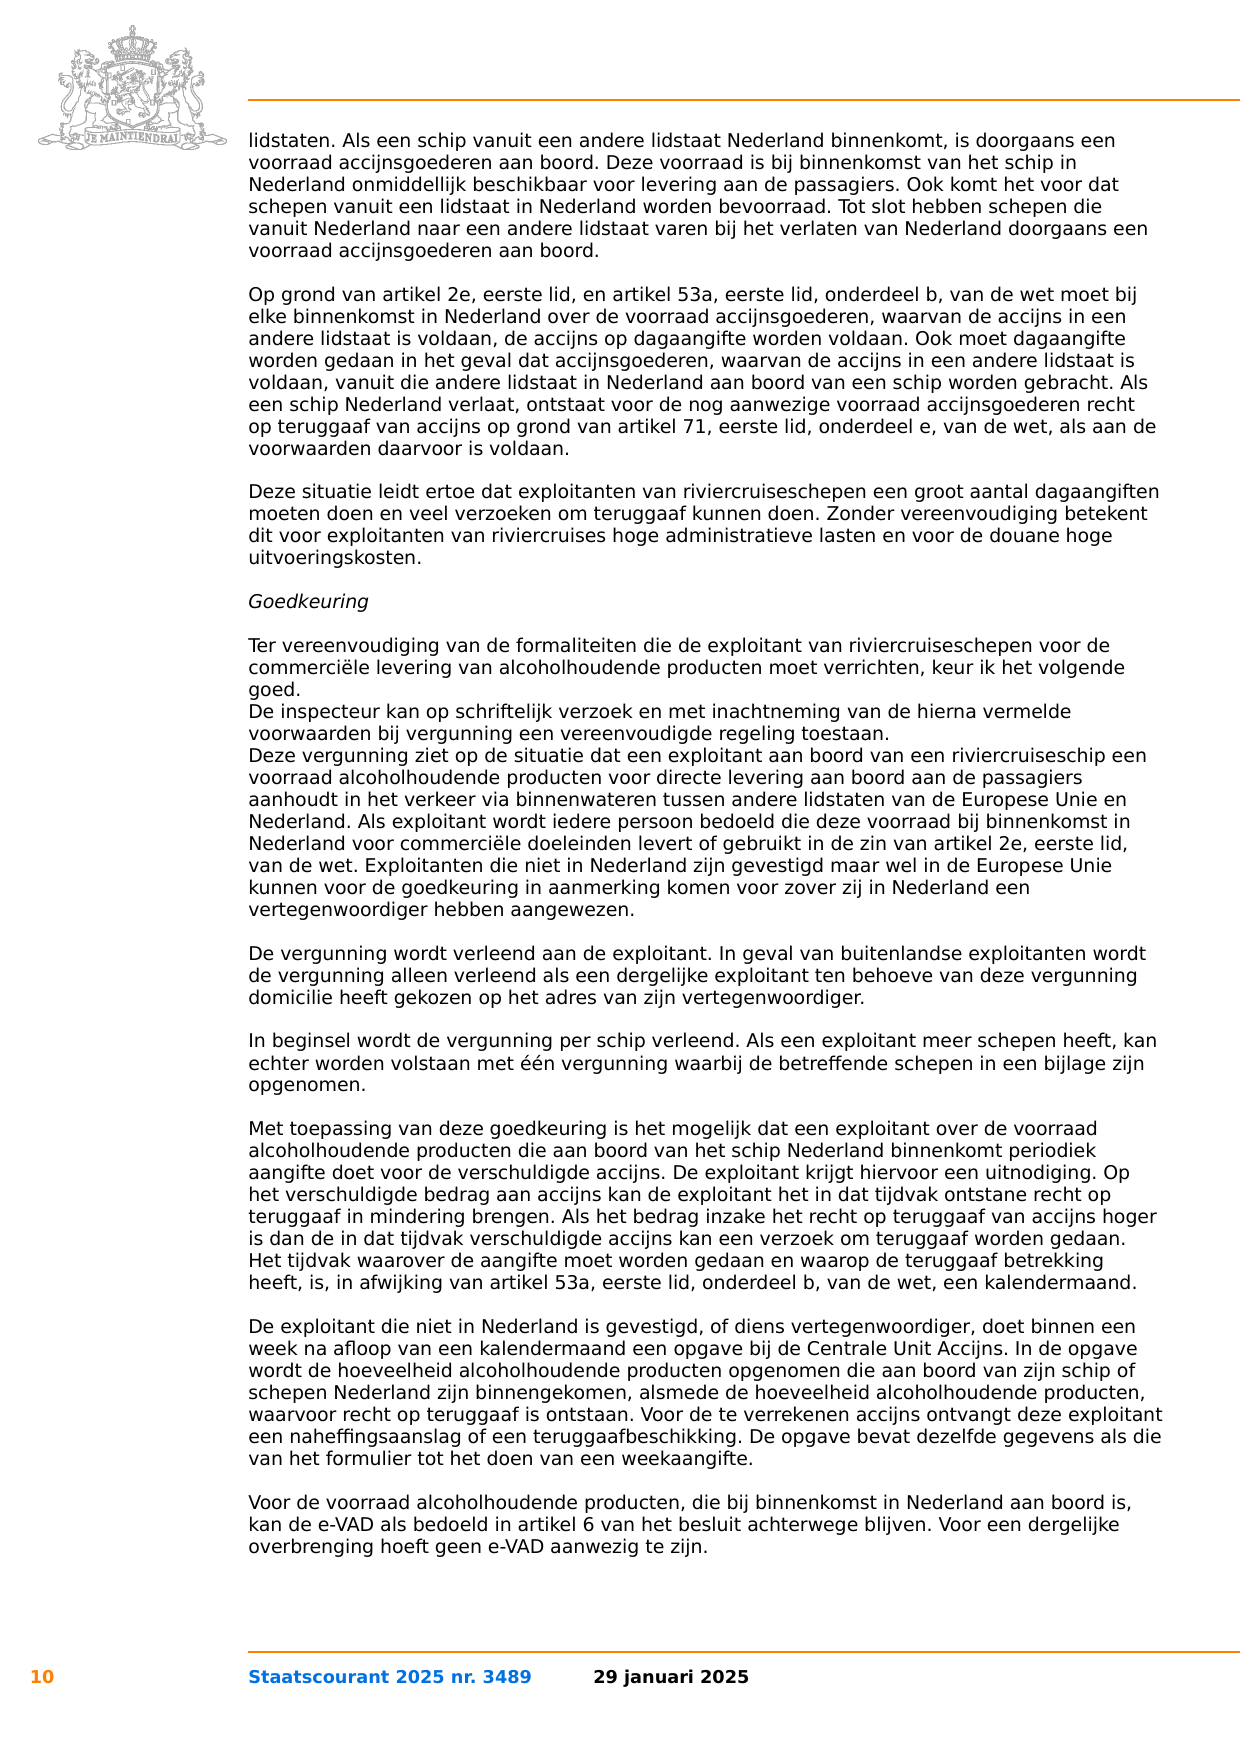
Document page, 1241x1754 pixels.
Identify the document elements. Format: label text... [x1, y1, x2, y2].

text lidstaten. Als een schip vanuit een andere lidstaat Nederland binnenkomt, is doorgaans een voorraad accijnsgoederen aan boord. Deze voorraad is bij binnenkomst van het schip in Nederland onmiddellijk beschikbaar voor levering aan de passagiers. Ook komt het voor dat schepen vanuit een lidstaat in Nederland worden bevoorraad. Tot slot hebben schepen die vanuit Nederland naar een andere lidstaat varen bij het verlaten van Nederland doorgaans een voorraad accijnsgoederen aan boord. [248, 130, 1163, 262]
picture [38, 25, 227, 150]
subtitle Goedkeuring [248, 591, 1163, 613]
text Deze situatie leidt ertoe dat exploitanten van riviercruiseschepen een groot aantal dagaangiften moeten doen en veel verzoeken om teruggaaf kunnen doen. Zonder vereenvoudiging betekent dit voor exploitanten van riviercruises hoge administratieve lasten en voor de douane hoge uitvoeringskosten. [248, 481, 1163, 569]
text In beginsel wordt de vergunning per schip verleend. Als een exploitant meer schepen heeft, kan echter worden volstaan met één vergunning waarbij de betreffende schepen in een bijlage zijn opgenomen. [248, 1030, 1163, 1096]
text Ter vereenvoudiging van de formaliteiten die de exploitant van riviercruiseschepen voor de commerciële levering van alcoholhoudende producten moet verrichten, keur ik het volgende goed. [248, 635, 1163, 701]
text De vergunning wordt verleend aan de exploitant. In geval van buitenlandse exploitanten wordt de vergunning alleen verleend als een dergelijke exploitant ten behoeve van deze vergunning domicilie heeft gekozen op het adres van zijn vertegenwoordiger. [248, 943, 1163, 1008]
text De inspecteur kan op schriftelijk verzoek en met inachtneming van de hierna vermelde voorwaarden bij vergunning een vereenvoudigde regeling toestaan. [248, 701, 1163, 745]
text De exploitant die niet in Nederland is gevestigd, of diens vertegenwoordiger, doet binnen een week na afloop van een kalendermaand een opgave bij de Centrale Unit Accijns. In de opgave wordt de hoeveelheid alcoholhoudende producten opgenomen die aan boord van zijn schip of schepen Nederland zijn binnengekomen, alsmede de hoeveelheid alcoholhoudende producten, waarvoor recht op teruggaaf is ontstaan. Voor de te verrekenen accijns ontvangt deze exploitant een naheffingsaanslag of een teruggaafbeschikking. De opgave bevat dezelfde gegevens als die van het formulier tot het doen van een weekaangifte. [248, 1316, 1163, 1470]
text Voor de voorraad alcoholhoudende producten, die bij binnenkomst in Nederland aan boord is, kan de e-VAD als bedoeld in artikel 6 van het besluit achterwege blijven. Voor een dergelijke overbrenging hoeft geen e-VAD aanwezig te zijn. [248, 1492, 1163, 1558]
text Met toepassing van deze goedkeuring is het mogelijk dat een exploitant over de voorraad alcoholhoudende producten die aan boord van het schip Nederland binnenkomt periodiek aangifte doet voor de verschuldigde accijns. De exploitant krijgt hiervoor een uitnodiging. Op het verschuldigde bedrag aan accijns kan de exploitant het in dat tijdvak ontstane recht op teruggaaf in mindering brengen. Als het bedrag inzake het recht op teruggaaf van accijns hoger is dan de in dat tijdvak verschuldigde accijns kan een verzoek om teruggaaf worden gedaan. Het tijdvak waarover de aangifte moet worden gedaan en waarop de teruggaaf betrekking heeft, is, in afwijking van artikel 53a, eerste lid, onderdeel b, van de wet, een kalendermaand. [248, 1118, 1163, 1294]
text Op grond van artikel 2e, eerste lid, en artikel 53a, eerste lid, onderdeel b, van de wet moet bij elke binnenkomst in Nederland over de voorraad accijnsgoederen, waarvan de accijns in een andere lidstaat is voldaan, de accijns op dagaangifte worden voldaan. Ook moet dagaangifte worden gedaan in het geval dat accijnsgoederen, waarvan de accijns in een andere lidstaat is voldaan, vanuit die andere lidstaat in Nederland aan boord van een schip worden gebracht. Als een schip Nederland verlaat, ontstaat voor de nog aanwezige voorraad accijnsgoederen recht op teruggaaf van accijns op grond van artikel 71, eerste lid, onderdeel e, van de wet, als aan de voorwaarden daarvoor is voldaan. [248, 284, 1163, 459]
text Deze vergunning ziet op de situatie dat een exploitant aan boord van een riviercruiseschip een voorraad alcoholhoudende producten voor directe levering aan boord aan de passagiers aanhoudt in het verkeer via binnenwateren tussen andere lidstaten van de Europese Unie en Nederland. Als exploitant wordt iedere persoon bedoeld die deze voorraad bij binnenkomst in Nederland voor commerciële doeleinden levert of gebruikt in de zin van artikel 2e, eerste lid, van de wet. Exploitanten die niet in Nederland zijn gevestigd maar wel in de Europese Unie kunnen voor de goedkeuring in aanmerking komen voor zover zij in Nederland een vertegenwoordiger hebben aangewezen. [248, 745, 1163, 921]
